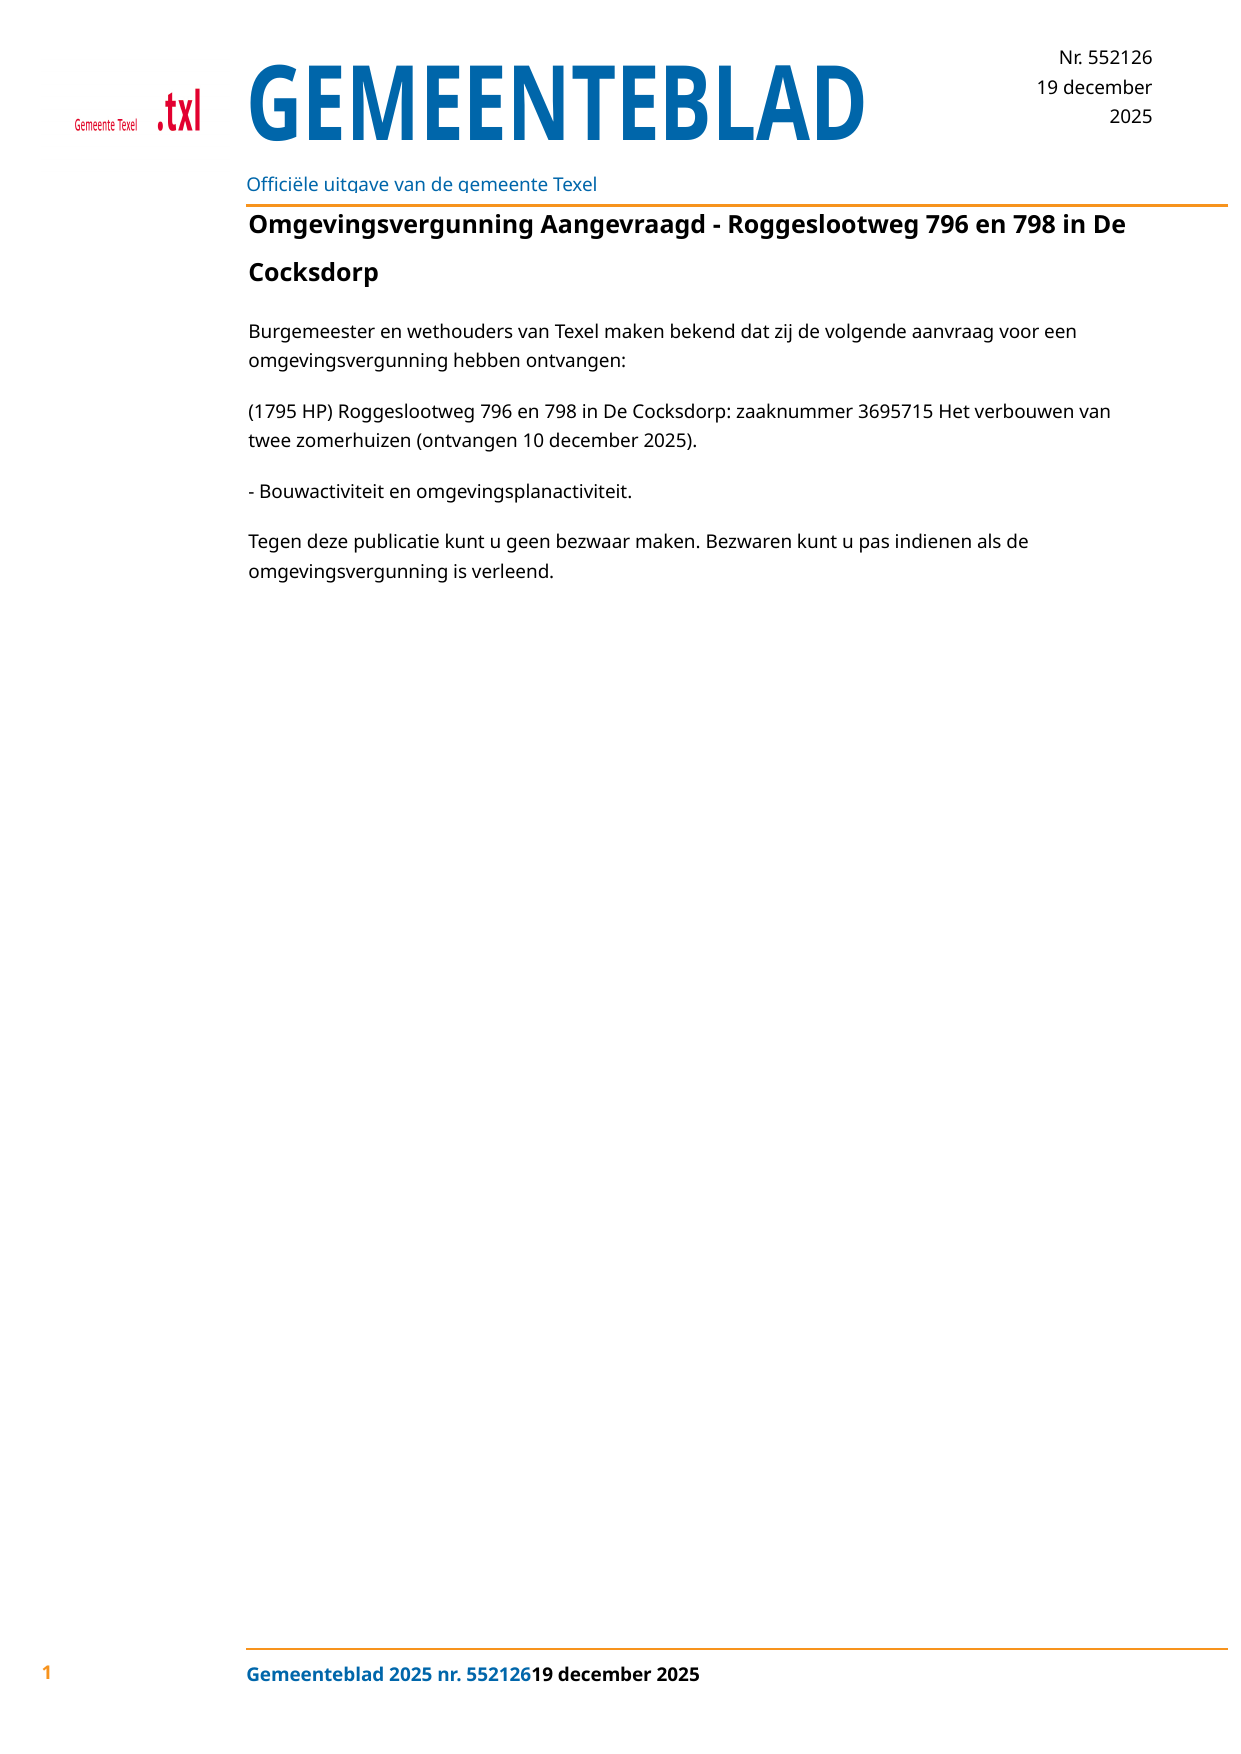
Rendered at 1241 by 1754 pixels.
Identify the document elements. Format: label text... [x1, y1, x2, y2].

picture [41, 47, 231, 172]
text Omgevingsvergunning Aangevraagd - Roggeslootweg 796 en 798 in De Cocksdorp [248, 207, 1152, 288]
text (1795 HP) Roggeslootweg 796 en 798 in De Cocksdorp: zaaknummer 3695715 Het verbouwen van twee zomerhuizen (ontvangen 10 december 2025). [248, 398, 1152, 453]
text - Bouwactiviteit en omgevingsplanactiviteit. [248, 478, 1152, 504]
text Tegen deze publicatie kunt u geen bezwaar maken. Bezwaren kunt u pas indienen als de omgevingsvergunning is verleend. [248, 528, 1152, 584]
text Burgemeester en wethouders van Texel maken bekend dat zij de volgende aanvraag voor een omgevingsvergunning hebben ontvangen: [248, 318, 1152, 373]
